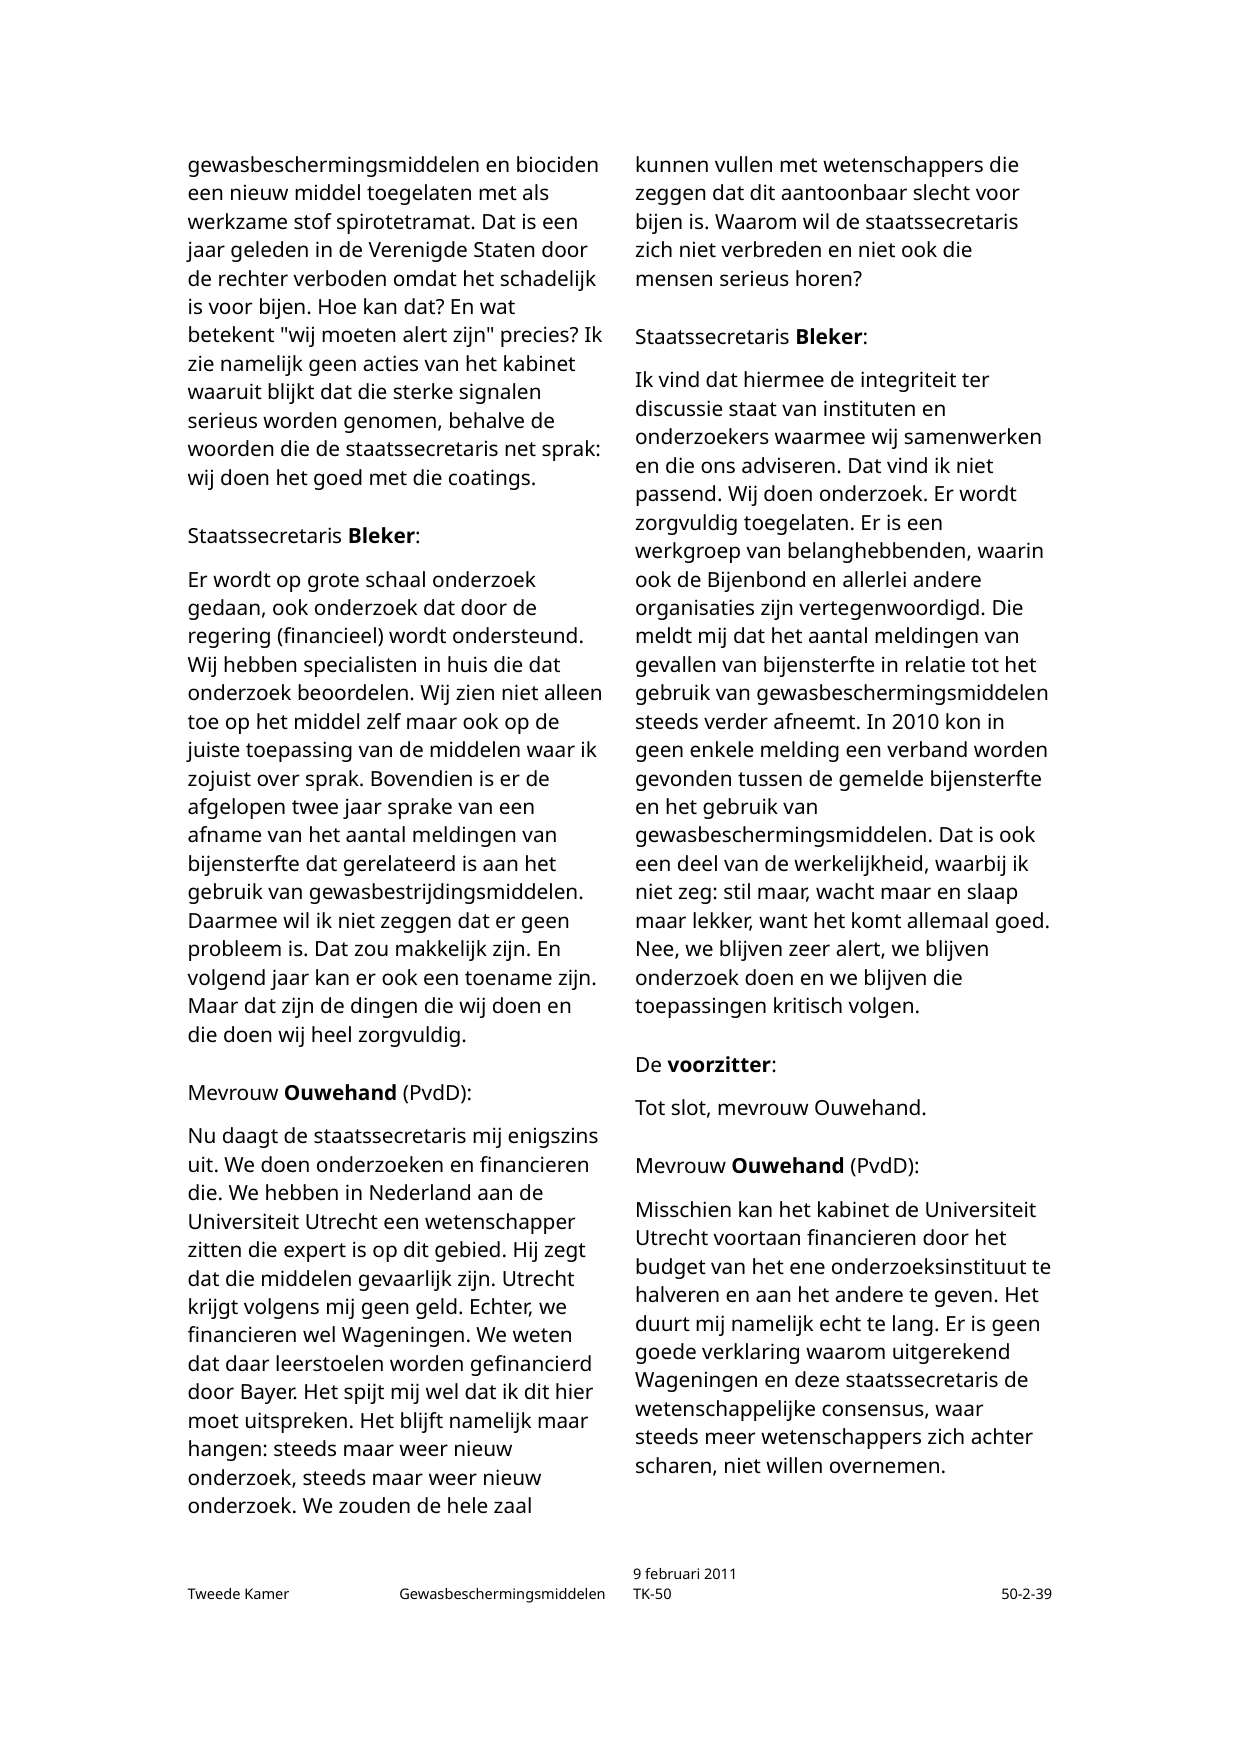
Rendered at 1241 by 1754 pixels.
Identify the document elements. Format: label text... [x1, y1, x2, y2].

text Tot slot, mevrouw Ouwehand. [635, 1093, 1053, 1122]
text Misschien kan het kabinet de Universiteit Utrecht voortaan financieren door het budget van het ene onderzoeksinstituut te halveren en aan het andere te geven. Het duurt mij namelijk echt te lang. Er is geen goede verklaring waarom uitgerekend Wageningen en deze staatssecretaris de wetenschappelijke consensus, waar steeds meer wetenschappers zich achter scharen, niet willen overnemen. [635, 1195, 1053, 1479]
text De voorzitter: [635, 1050, 1053, 1078]
text Ik vind dat hiermee de integriteit ter discussie staat van instituten en onderzoekers waarmee wij samenwerken en die ons adviseren. Dat vind ik niet passend. Wij doen onderzoek. Er wordt zorgvuldig toegelaten. Er is een werkgroep van belanghebbenden, waarin ook de Bijenbond en allerlei andere organisaties zijn vertegenwoordigd. Die meldt mij dat het aantal meldingen van gevallen van bijensterfte in relatie tot het gebruik van gewasbeschermingsmiddelen steeds verder afneemt. In 2010 kon in geen enkele melding een verband worden gevonden tussen de gemelde bijensterfte en het gebruik van gewasbeschermingsmiddelen. Dat is ook een deel van de werkelijkheid, waarbij ik niet zeg: stil maar, wacht maar en slaap maar lekker, want het komt allemaal goed. Nee, we blijven zeer alert, we blijven onderzoek doen en we blijven die toepassingen kritisch volgen. [635, 366, 1053, 1020]
text Mevrouw Ouwehand (PvdD): [635, 1152, 1053, 1180]
text Nu daagt de staatssecretaris mij enigszins uit. We doen onderzoeken en financieren die. We hebben in Nederland aan de Universiteit Utrecht een wetenschapper zitten die expert is op dit gebied. Hij zegt dat die middelen gevaarlijk zijn. Utrecht krijgt volgens mij geen geld. Echter, we financieren wel Wageningen. We weten dat daar leerstoelen worden gefinancierd door Bayer. Het spijt mij wel dat ik dit hier moet uitspreken. Het blijft namelijk maar hangen: steeds maar weer nieuw onderzoek, steeds maar weer nieuw onderzoek. We zouden de hele zaal [187, 1122, 605, 1520]
text Mevrouw Ouwehand (PvdD): [187, 1078, 605, 1107]
text Staatssecretaris Bleker: [635, 322, 1053, 351]
text Er wordt op grote schaal onderzoek gedaan, ook onderzoek dat door de regering (financieel) wordt ondersteund. Wij hebben specialisten in huis die dat onderzoek beoordelen. Wij zien niet alleen toe op het middel zelf maar ook op de juiste toepassing van de middelen waar ik zojuist over sprak. Bovendien is er de afgelopen twee jaar sprake van een afname van het aantal meldingen van bijensterfte dat gerelateerd is aan het gebruik van gewasbestrijdingsmiddelen. Daarmee wil ik niet zeggen dat er geen probleem is. Dat zou makkelijk zijn. En volgend jaar kan er ook een toename zijn. Maar dat zijn de dingen die wij doen en die doen wij heel zorgvuldig. [187, 565, 605, 1048]
text Staatssecretaris Bleker: [187, 521, 605, 550]
text gewasbeschermingsmiddelen en biociden een nieuw middel toegelaten met als werkzame stof spirotetramat. Dat is een jaar geleden in de Verenigde Staten door de rechter verboden omdat het schadelijk is voor bijen. Hoe kan dat? En wat betekent "wij moeten alert zijn" precies? Ik zie namelijk geen acties van het kabinet waaruit blijkt dat die sterke signalen serieus worden genomen, behalve de woorden die de staatssecretaris net sprak: wij doen het goed met die coatings. [187, 150, 605, 491]
text kunnen vullen met wetenschappers die zeggen dat dit aantoonbaar slecht voor bijen is. Waarom wil de staatssecretaris zich niet verbreden en niet ook die mensen serieus horen? [635, 150, 1053, 292]
